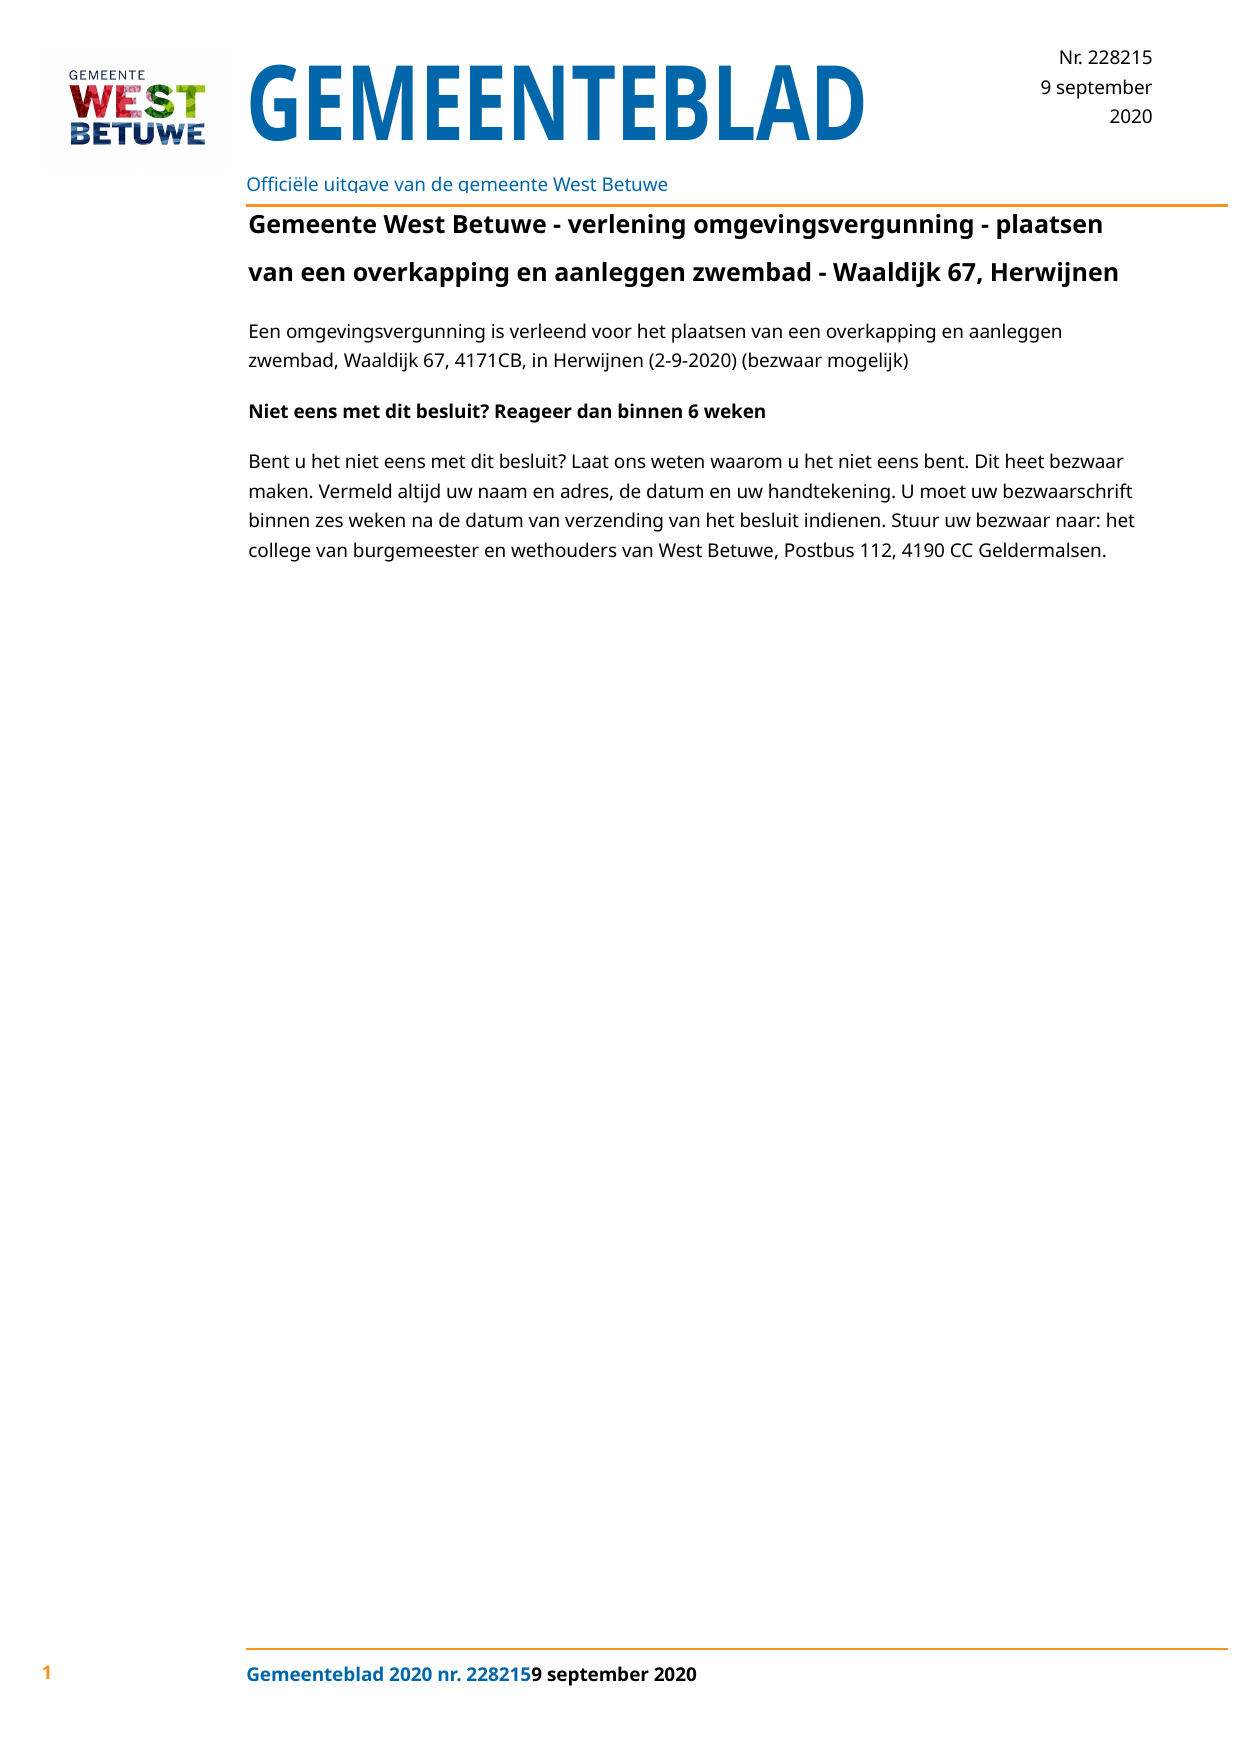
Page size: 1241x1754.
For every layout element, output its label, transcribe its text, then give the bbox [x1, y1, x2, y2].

text Bent u het niet eens met dit besluit? Laat ons weten waarom u het niet eens bent. Dit heet bezwaar maken. Vermeld altijd uw naam en adres, de datum en uw handtekening. U moet uw bezwaarschrift binnen zes weken na de datum van verzending van het besluit indienen. Stuur uw bezwaar naar: het college van burgemeester en wethouders van West Betuwe, Postbus 112, 4190 CC Geldermalsen. [248, 448, 1152, 563]
picture [41, 47, 231, 172]
text Niet eens met dit besluit? Reageer dan binnen 6 weken [248, 398, 1152, 424]
text Gemeente West Betuwe - verlening omgevingsvergunning - plaatsen van een overkapping en aanleggen zwembad - Waaldijk 67, Herwijnen [248, 207, 1152, 288]
text Een omgevingsvergunning is verleend voor het plaatsen van een overkapping en aanleggen zwembad, Waaldijk 67, 4171CB, in Herwijnen (2-9-2020) (bezwaar mogelijk) [248, 318, 1152, 373]
